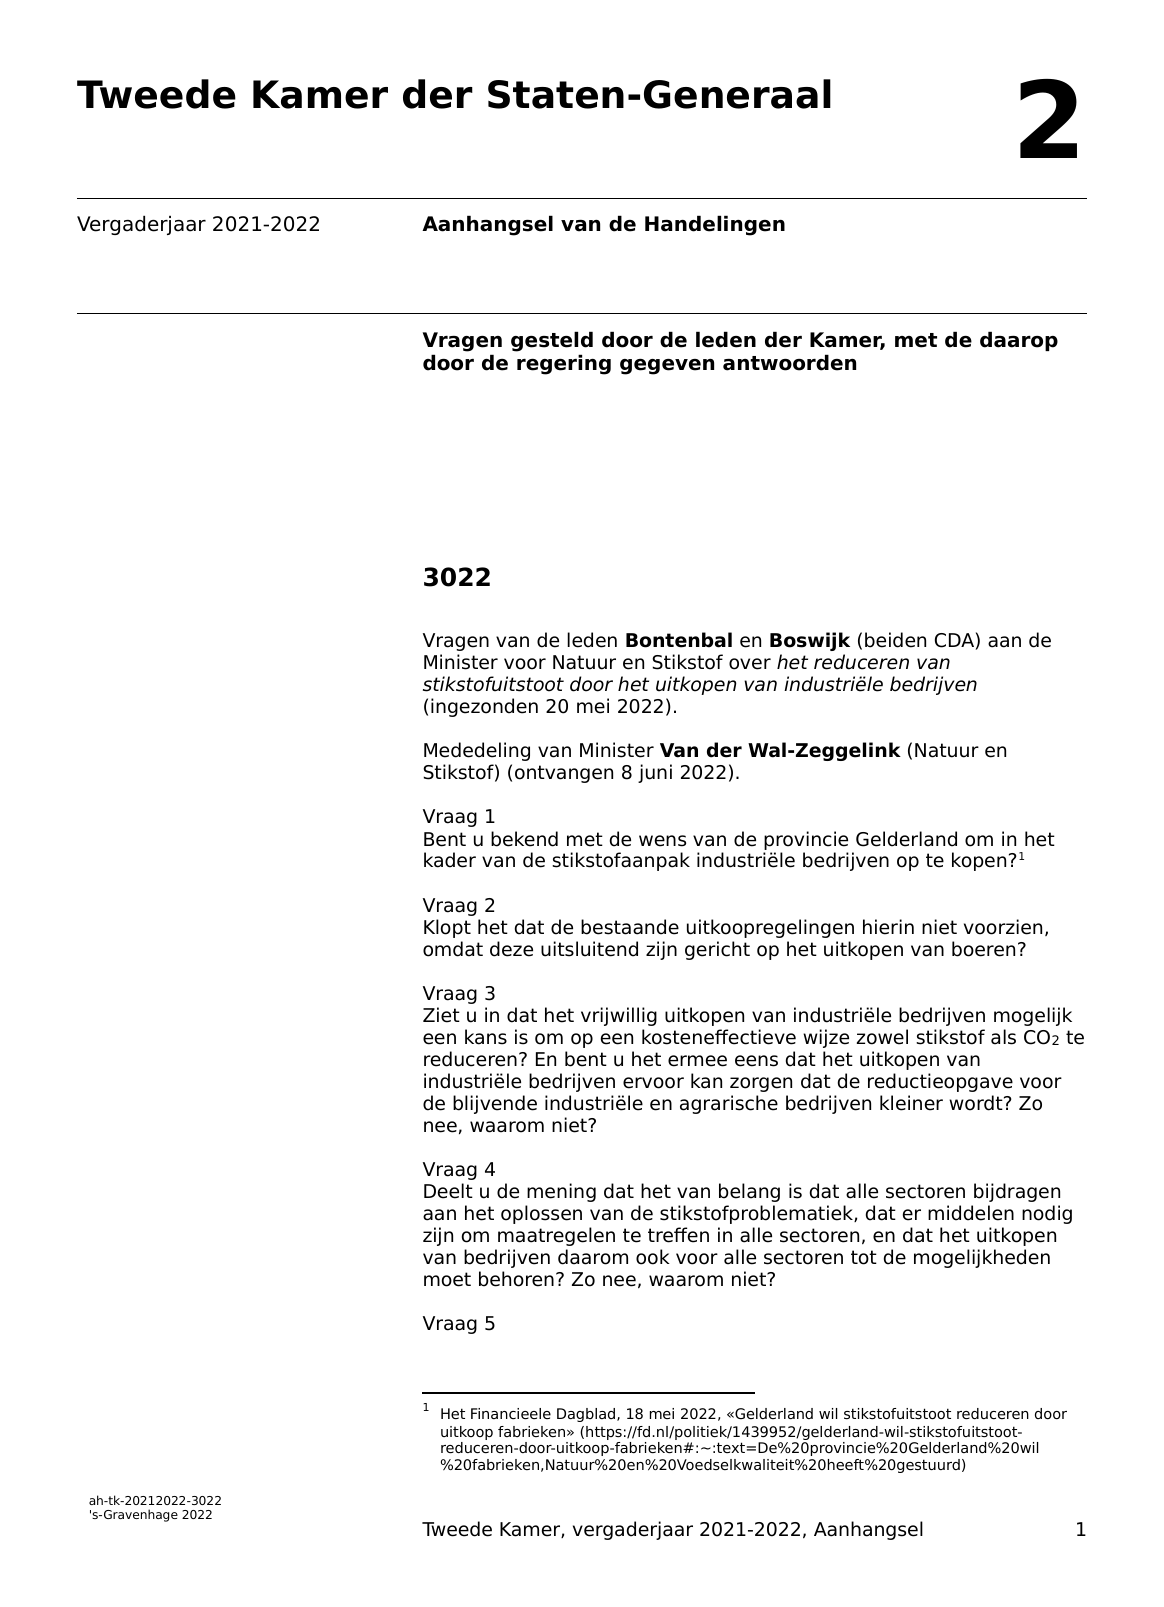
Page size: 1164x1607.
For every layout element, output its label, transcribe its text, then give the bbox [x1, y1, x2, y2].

table_header Tweede Kamer der Staten-Generaal [77, 59, 886, 198]
table_cell Vergaderjaar 2021-2022 [77, 199, 422, 313]
text Vraag 5 [422, 1313, 1087, 1335]
table_cell Aanhangsel van de Handelingen [422, 199, 1087, 313]
text Klopt het dat de bestaande uitkoopregelingen hierin niet voorzien, omdat deze uitsluitend zijn gericht op het uitkopen van boeren? [422, 917, 1087, 961]
text Bent u bekend met de wens van de provincie Gelderland om in het kader van de stikstofaanpak industriële bedrijven op te kopen? [422, 828, 1087, 872]
table_header 2 [886, 59, 1087, 198]
text Ziet u in dat het vrijwillig uitkopen van industriële bedrijven mogelijk een kans is om op een kosteneffectieve wijze zowel stikstof als CO2 te reduceren? En bent u het ermee eens dat het uitkopen van industriële bedrijven ervoor kan zorgen dat de reductieopgave voor de blijvende industriële en agrarische bedrijven kleiner wordt? Zo nee, waarom niet? [422, 1005, 1087, 1137]
text Vraag 2 [422, 894, 1087, 917]
text Vraag 4 [422, 1159, 1087, 1181]
text Het Financieele Dagblad, 18 mei 2022, «Gelderland wil stikstofuitstoot reduceren door uitkoop fabrieken» (https://fd.nl/politiek/1439952/gelderland-wil-stikstofuitstoot-reduceren-door-uitkoop-fabrieken#:~:text=De%20provincie%20Gelderland%20wil%20fabrieken,Natuur%20en%20Voedselkwaliteit%20heeft%20gestuurd) [422, 1402, 1087, 1474]
table_cell [77, 314, 422, 375]
text Vragen van de leden Bontenbal en Boswijk (beiden CDA) aan de Minister voor Natuur en Stikstof over het reduceren van stikstofuitstoot door het uitkopen van industriële bedrijven (ingezonden 20 mei 2022). [422, 630, 1087, 718]
text 3022 [422, 563, 1087, 592]
text ah-tk-20212022-3022 [88, 1494, 323, 1508]
text Vraag 1 [422, 806, 1087, 828]
text 's-Gravenhage 2022 [88, 1508, 323, 1522]
text Vraag 3 [422, 983, 1087, 1005]
text Mededeling van Minister Van der Wal-Zeggelink (Natuur en Stikstof) (ontvangen 8 juni 2022). [422, 740, 1087, 784]
table_cell Vragen gesteld door de leden der Kamer, met de daarop door de regering gegeven antwoorden [422, 314, 1087, 375]
text Deelt u de mening dat het van belang is dat alle sectoren bijdragen aan het oplossen van de stikstofproblematiek, dat er middelen nodig zijn om maatregelen te treffen in alle sectoren, en dat het uitkopen van bedrijven daarom ook voor alle sectoren tot de mogelijkheden moet behoren? Zo nee, waarom niet? [422, 1181, 1087, 1291]
